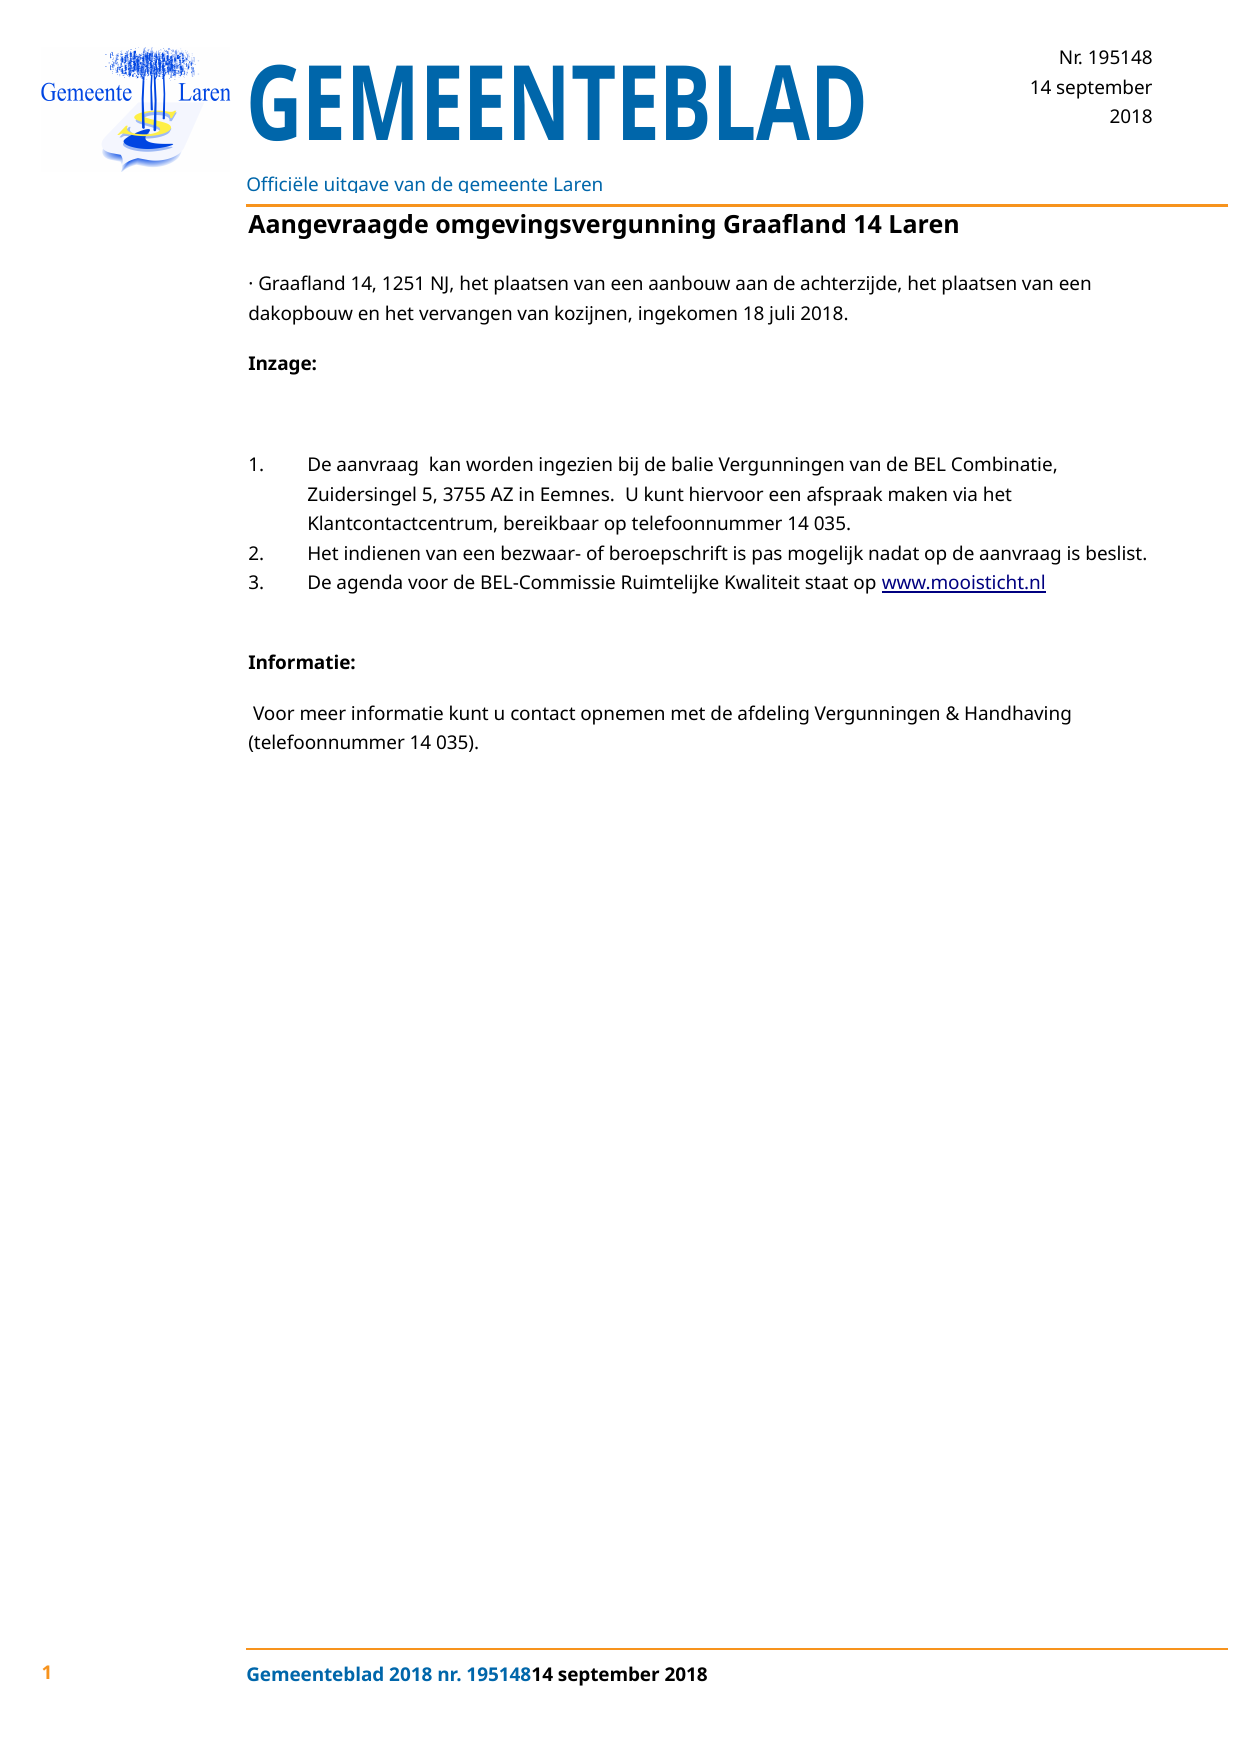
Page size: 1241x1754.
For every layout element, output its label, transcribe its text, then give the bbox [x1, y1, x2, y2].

text Voor meer informatie kunt u contact opnemen met de afdeling Vergunningen & Handhaving (telefoonnummer 14 035). [248, 700, 1152, 755]
list De aanvraag kan worden ingezien bij de balie Vergunningen van de BEL Combinatie, Zuidersingel 5, 3755 AZ in Eemnes. U kunt hiervoor een afspraak maken via het Klantcontactcentrum, bereikbaar op telefoonnummer 14 035. [248, 451, 1152, 536]
list Het indienen van een bezwaar- of beroepschrift is pas mogelijk nadat op de aanvraag is beslist. [248, 540, 1152, 566]
text Informatie: [248, 649, 1152, 675]
picture [41, 47, 231, 172]
text · Graafland 14, 1251 NJ, het plaatsen van een aanbouw aan de achterzijde, het plaatsen van een dakopbouw en het vervangen van kozijnen, ingekomen 18 juli 2018. [248, 270, 1152, 326]
text Inzage: [248, 350, 1152, 376]
list De agenda voor de BEL-Commissie Ruimtelijke Kwaliteit staat op www.mooisticht.nl [248, 569, 1152, 595]
text Aangevraagde omgevingsvergunning Graafland 14 Laren [248, 207, 1152, 241]
